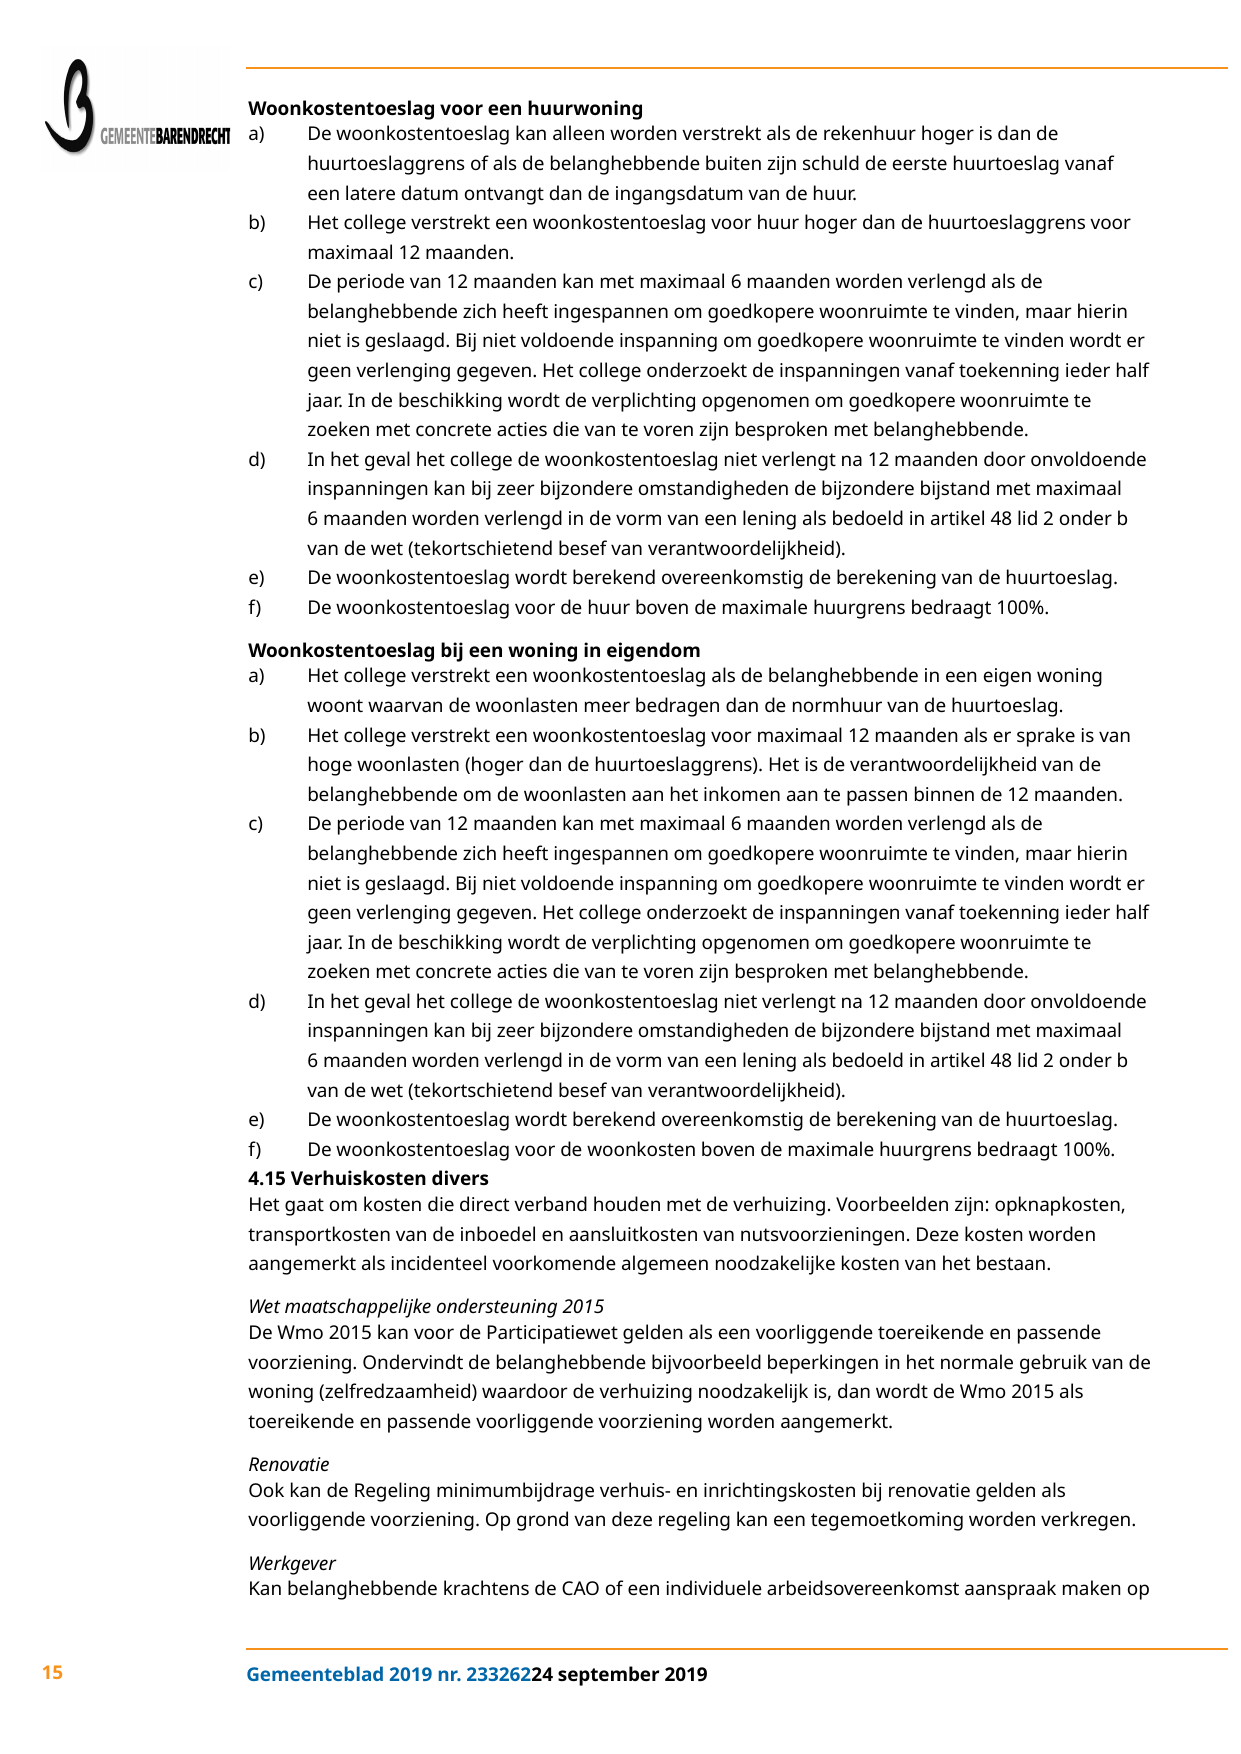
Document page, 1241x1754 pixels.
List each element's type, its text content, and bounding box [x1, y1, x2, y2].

list In het geval het college de woonkostentoeslag niet verlengt na 12 maanden door onvoldoende inspanningen kan bij zeer bijzondere omstandigheden de bijzondere bijstand met maximaal 6 maanden worden verlengd in de vorm van een lening als bedoeld in artikel 48 lid 2 onder b van de wet (tekortschietend besef van verantwoordelijkheid). [248, 988, 1152, 1103]
list In het geval het college de woonkostentoeslag niet verlengt na 12 maanden door onvoldoende inspanningen kan bij zeer bijzondere omstandigheden de bijzondere bijstand met maximaal 6 maanden worden verlengd in de vorm van een lening als bedoeld in artikel 48 lid 2 onder b van de wet (tekortschietend besef van verantwoordelijkheid). [248, 446, 1152, 560]
text Woonkostentoeslag voor een huurwoning [248, 95, 1152, 121]
list De periode van 12 maanden kan met maximaal 6 maanden worden verlengd als de belanghebbende zich heeft ingespannen om goedkopere woonruimte te vinden, maar hierin niet is geslaagd. Bij niet voldoende inspanning om goedkopere woonruimte te vinden wordt er geen verlenging gegeven. Het college onderzoekt de inspanningen vanaf toekenning ieder half jaar. In de beschikking wordt de verplichting opgenomen om goedkopere woonruimte te zoeken met concrete acties die van te voren zijn besproken met belanghebbende. [248, 811, 1152, 984]
text Ook kan de Regeling minimumbijdrage verhuis- en inrichtingskosten bij renovatie gelden als voorliggende voorziening. Op grond van deze regeling kan een tegemoetkoming worden verkregen. [248, 1477, 1152, 1532]
text 4.15 Verhuiskosten divers [248, 1166, 1152, 1191]
list De periode van 12 maanden kan met maximaal 6 maanden worden verlengd als de belanghebbende zich heeft ingespannen om goedkopere woonruimte te vinden, maar hierin niet is geslaagd. Bij niet voldoende inspanning om goedkopere woonruimte te vinden wordt er geen verlenging gegeven. Het college onderzoekt de inspanningen vanaf toekenning ieder half jaar. In de beschikking wordt de verplichting opgenomen om goedkopere woonruimte te zoeken met concrete acties die van te voren zijn besproken met belanghebbende. [248, 268, 1152, 442]
text De Wmo 2015 kan voor de Participatiewet gelden als een voorliggende toereikende en passende voorziening. Ondervindt de belanghebbende bijvoorbeeld beperkingen in het normale gebruik van de woning (zelfredzaamheid) waardoor de verhuizing noodzakelijk is, dan wordt de Wmo 2015 als toereikende en passende voorliggende voorziening worden aangemerkt. [248, 1319, 1152, 1434]
text Kan belanghebbende krachtens de CAO of een individuele arbeidsovereenkomst aanspraak maken op [248, 1575, 1152, 1601]
list De woonkostentoeslag voor de woonkosten boven de maximale huurgrens bedraagt 100%. [248, 1136, 1152, 1162]
list Het college verstrekt een woonkostentoeslag voor huur hoger dan de huurtoeslaggrens voor maximaal 12 maanden. [248, 209, 1152, 264]
list De woonkostentoeslag wordt berekend overeenkomstig de berekening van de huurtoeslag. [248, 564, 1152, 590]
text Het gaat om kosten die direct verband houden met de verhuizing. Voorbeelden zijn: opknapkosten, transportkosten van de inboedel en aansluitkosten van nutsvoorzieningen. Deze kosten worden aangemerkt als incidenteel voorkomende algemeen noodzakelijke kosten van het bestaan. [248, 1191, 1152, 1276]
list Het college verstrekt een woonkostentoeslag voor maximaal 12 maanden als er sprake is van hoge woonlasten (hoger dan de huurtoeslaggrens). Het is de verantwoordelijkheid van de belanghebbende om de woonlasten aan het inkomen aan te passen binnen de 12 maanden. [248, 722, 1152, 807]
picture [41, 47, 231, 172]
list De woonkostentoeslag kan alleen worden verstrekt als de rekenhuur hoger is dan de huurtoeslaggrens of als de belanghebbende buiten zijn schuld de eerste huurtoeslag vanaf een latere datum ontvangt dan de ingangsdatum van de huur. [248, 121, 1152, 205]
list De woonkostentoeslag wordt berekend overeenkomstig de berekening van de huurtoeslag. [248, 1106, 1152, 1132]
text Renovatie [248, 1451, 1152, 1477]
text Woonkostentoeslag bij een woning in eigendom [248, 637, 1152, 663]
list Het college verstrekt een woonkostentoeslag als de belanghebbende in een eigen woning woont waarvan de woonlasten meer bedragen dan de normhuur van de huurtoeslag. [248, 663, 1152, 718]
list De woonkostentoeslag voor de huur boven de maximale huurgrens bedraagt 100%. [248, 594, 1152, 619]
text Wet maatschappelijke ondersteuning 2015 [248, 1294, 1152, 1319]
text Werkgever [248, 1550, 1152, 1575]
